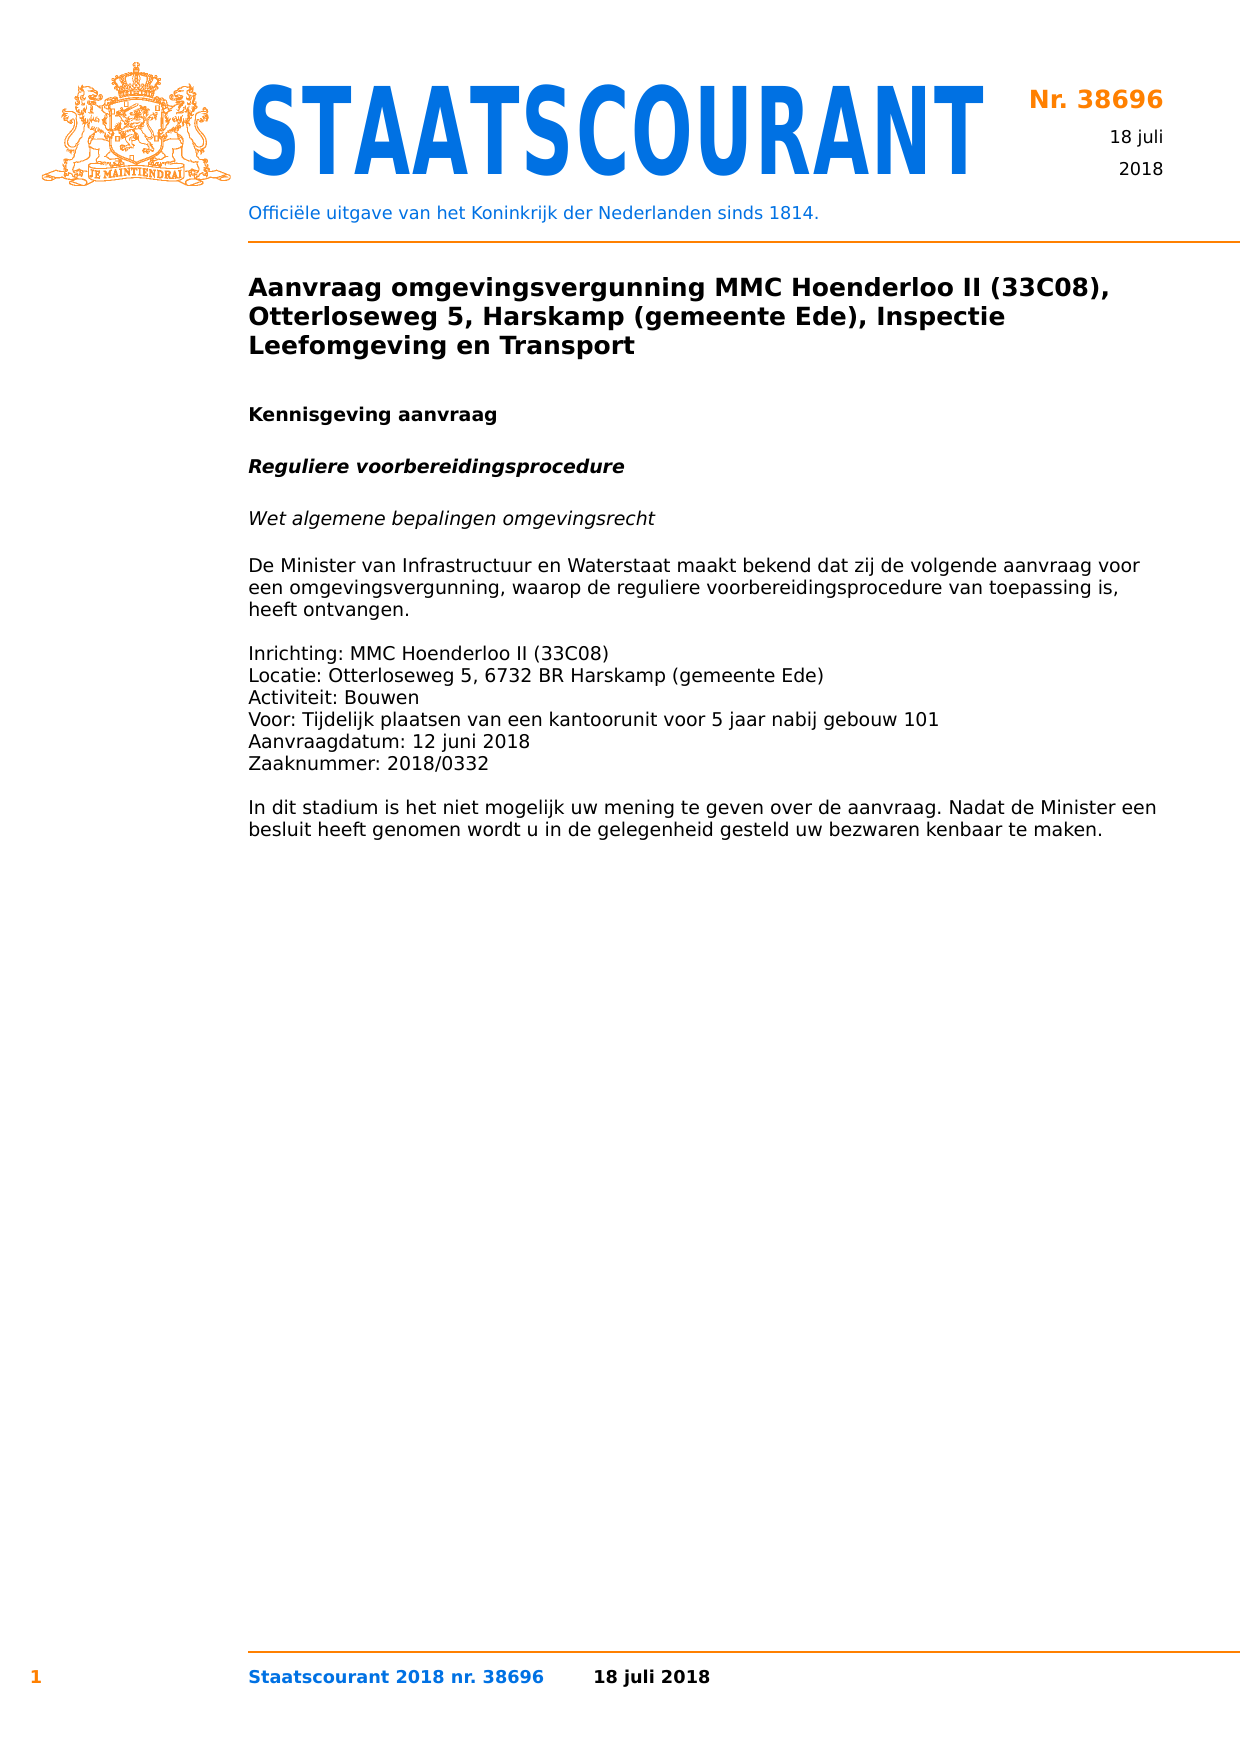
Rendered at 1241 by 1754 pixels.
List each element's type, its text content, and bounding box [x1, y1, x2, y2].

text In dit stadium is het niet mogelijk uw mening te geven over de aanvraag. Nadat de Minister een besluit heeft genomen wordt u in de gelegenheid gesteld uw bezwaren kenbaar te maken. [248, 797, 1163, 841]
table_header [25, 62, 248, 241]
table_header Nr. 38696 [998, 62, 1240, 121]
table_cell 18 juli [998, 121, 1240, 153]
text Voor: Tijdelijk plaatsen van een kantoorunit voor 5 jaar nabij gebouw 101 [248, 709, 1163, 731]
subtitle Reguliere voorbereidingsprocedure [248, 456, 1163, 478]
picture [41, 62, 231, 186]
text Activiteit: Bouwen [248, 687, 1163, 709]
subtitle Wet algemene bepalingen omgevingsrecht [248, 508, 1163, 530]
text Aanvraagdatum: 12 juni 2018 [248, 731, 1163, 753]
text Inrichting: MMC Hoenderloo II (33C08) [248, 643, 1163, 665]
text De Minister van Infrastructuur en Waterstaat maakt bekend dat zij de volgende aanvraag voor een omgevingsvergunning, waarop de reguliere voorbereidingsprocedure van toepassing is, heeft ontvangen. [248, 555, 1163, 621]
text Zaaknummer: 2018/0332 [248, 753, 1163, 775]
table_header STAATSCOURANT [248, 62, 998, 203]
table_cell 2018 [998, 153, 1240, 203]
subtitle Kennisgeving aanvraag [248, 404, 1163, 426]
table_cell Officiële uitgave van het Koninkrijk der Nederlanden sinds 1814. [248, 203, 1240, 241]
subtitle Aanvraag omgevingsvergunning MMC Hoenderloo II (33C08), Otterloseweg 5, Harskamp (gemeente Ede), Inspectie Leefomgeving en Transport [248, 273, 1163, 361]
text Locatie: Otterloseweg 5, 6732 BR Harskamp (gemeente Ede) [248, 665, 1163, 687]
